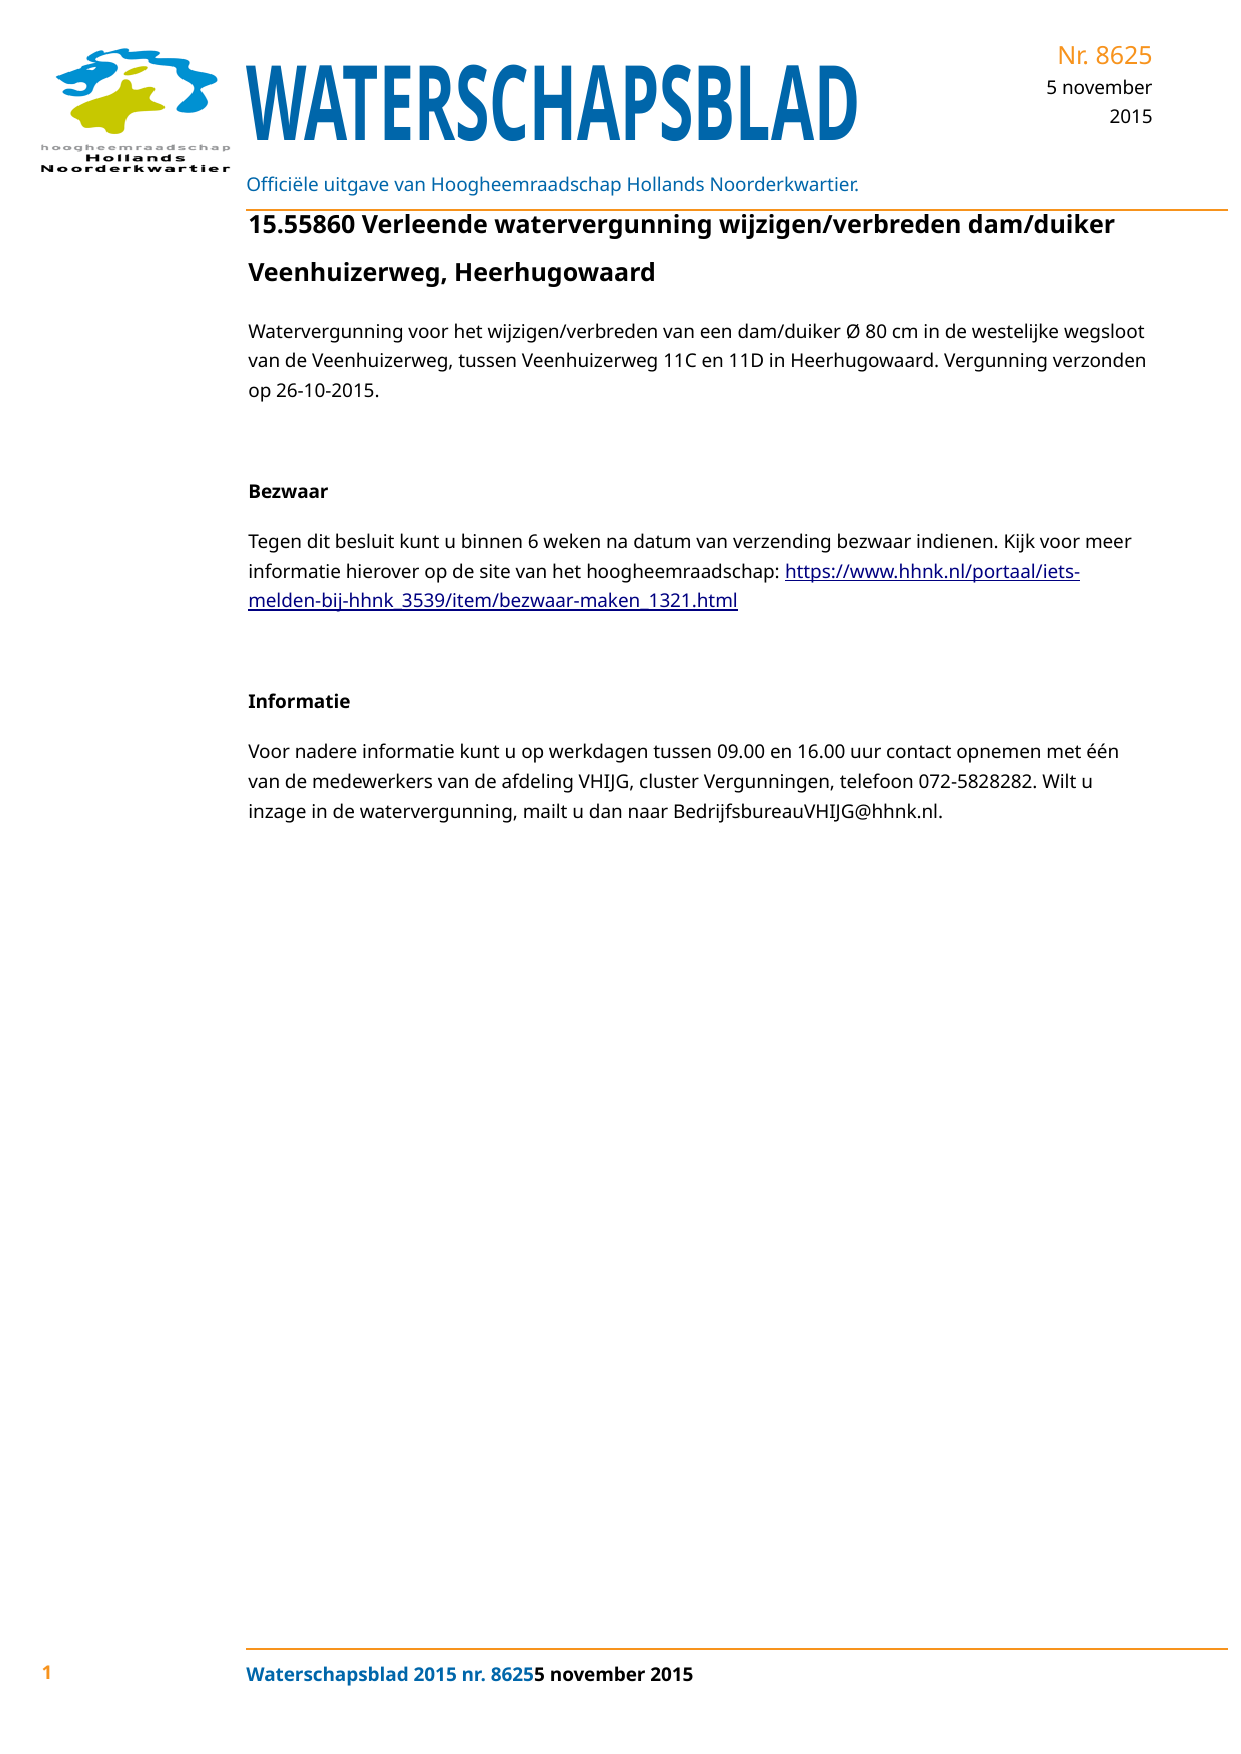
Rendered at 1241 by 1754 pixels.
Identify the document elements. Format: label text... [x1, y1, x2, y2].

text Tegen dit besluit kunt u binnen 6 weken na datum van verzending bezwaar indienen. Kijk voor meer informatie hierover op de site van het hoogheemraadschap: https://www.hhnk.nl/portaal/iets-melden-bij-hhnk_3539/item/bezwaar-maken_1321.html [248, 528, 1152, 613]
picture [41, 47, 231, 172]
text Voor nadere informatie kunt u op werkdagen tussen 09.00 en 16.00 uur contact opnemen met één van de medewerkers van de afdeling VHIJG, cluster Vergunningen, telefoon 072-5828282. Wilt u inzage in de watervergunning, mailt u dan naar BedrijfsbureauVHIJG@hhnk.nl. [248, 739, 1152, 824]
text Bezwaar [248, 478, 1152, 504]
text 15.55860 Verleende watervergunning wijzigen/verbreden dam/duiker Veenhuizerweg, Heerhugowaard [248, 211, 1152, 288]
text Watervergunning voor het wijzigen/verbreden van een dam/duiker Ø 80 cm in de westelijke wegsloot van de Veenhuizerweg, tussen Veenhuizerweg 11C en 11D in Heerhugowaard. Vergunning verzonden op 26-10-2015. [248, 318, 1152, 403]
text Informatie [248, 688, 1152, 714]
